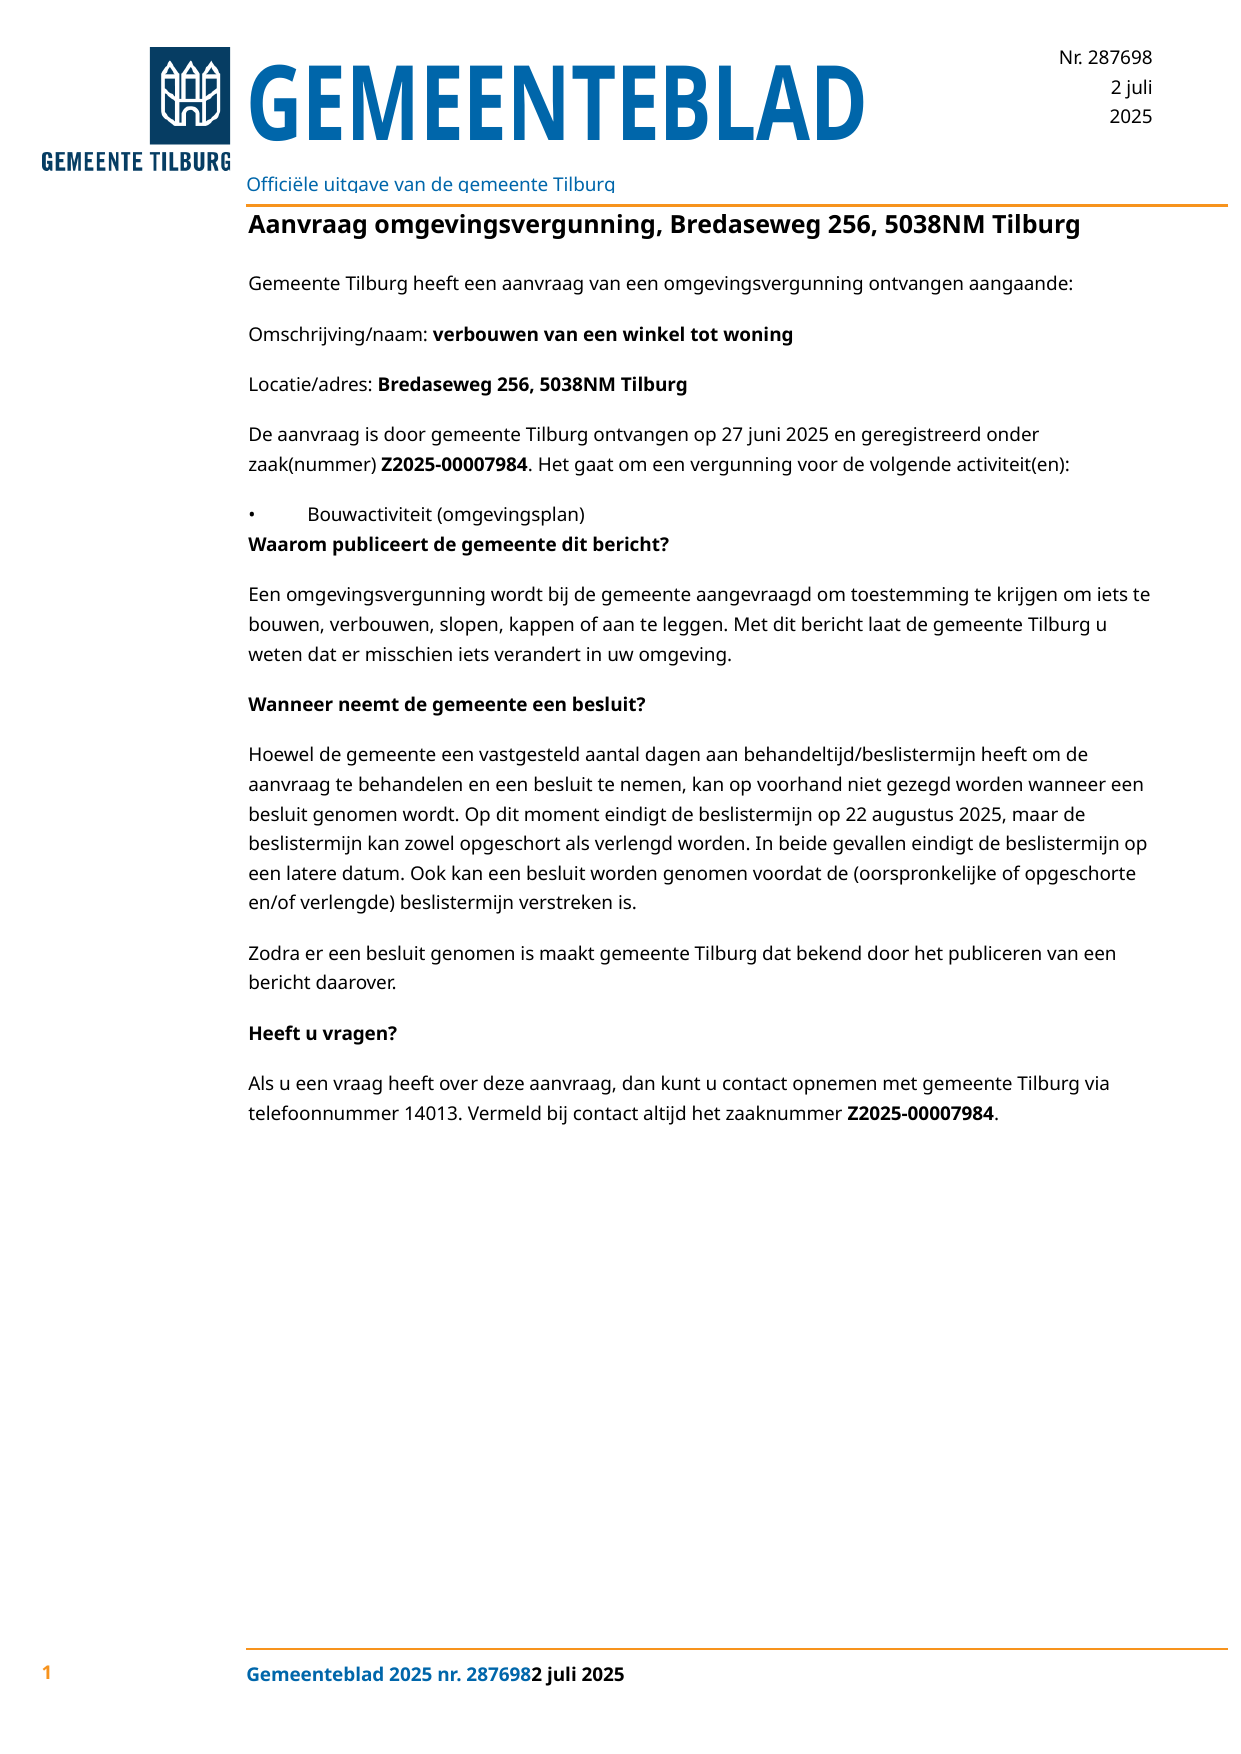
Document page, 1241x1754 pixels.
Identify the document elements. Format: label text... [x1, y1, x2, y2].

text Wanneer neemt de gemeente een besluit? [248, 691, 1152, 717]
text Locatie/adres: Bredaseweg 256, 5038NM Tilburg [248, 371, 1152, 397]
text Hoewel de gemeente een vastgesteld aantal dagen aan behandeltijd/beslistermijn heeft om de aanvraag te behandelen en een besluit te nemen, kan op voorhand niet gezegd worden wanneer een besluit genomen wordt. Op dit moment eindigt de beslistermijn op 22 augustus 2025, maar de beslistermijn kan zowel opgeschort als verlengd worden. In beide gevallen eindigt de beslistermijn op een latere datum. Ook kan een besluit worden genomen voordat de (oorspronkelijke of opgeschorte en/of verlengde) beslistermijn verstreken is. [248, 742, 1152, 915]
text Zodra er een besluit genomen is maakt gemeente Tilburg dat bekend door het publiceren van een bericht daarover. [248, 940, 1152, 995]
text Gemeente Tilburg heeft een aanvraag van een omgevingsvergunning ontvangen aangaande: [248, 270, 1152, 296]
text Heeft u vragen? [248, 1020, 1152, 1046]
text Als u een vraag heeft over deze aanvraag, dan kunt u contact opnemen met gemeente Tilburg via telefoonnummer 14013. Vermeld bij contact altijd het zaaknummer Z2025-00007984. [248, 1070, 1152, 1126]
text Een omgevingsvergunning wordt bij de gemeente aangevraagd om toestemming te krijgen om iets te bouwen, verbouwen, slopen, kappen of aan te leggen. Met dit bericht laat de gemeente Tilburg u weten dat er misschien iets verandert in uw omgeving. [248, 582, 1152, 666]
text Waarom publiceert de gemeente dit bericht? [248, 531, 1152, 557]
text Omschrijving/naam: verbouwen van een winkel tot woning [248, 321, 1152, 346]
picture [41, 47, 231, 172]
text De aanvraag is door gemeente Tilburg ontvangen op 27 juni 2025 en geregistreerd onder zaak(nummer) Z2025-00007984. Het gaat om een vergunning voor de volgende activiteit(en): [248, 422, 1152, 477]
list Bouwactiviteit (omgevingsplan) [248, 502, 1152, 527]
text Aanvraag omgevingsvergunning, Bredaseweg 256, 5038NM Tilburg [248, 207, 1152, 241]
